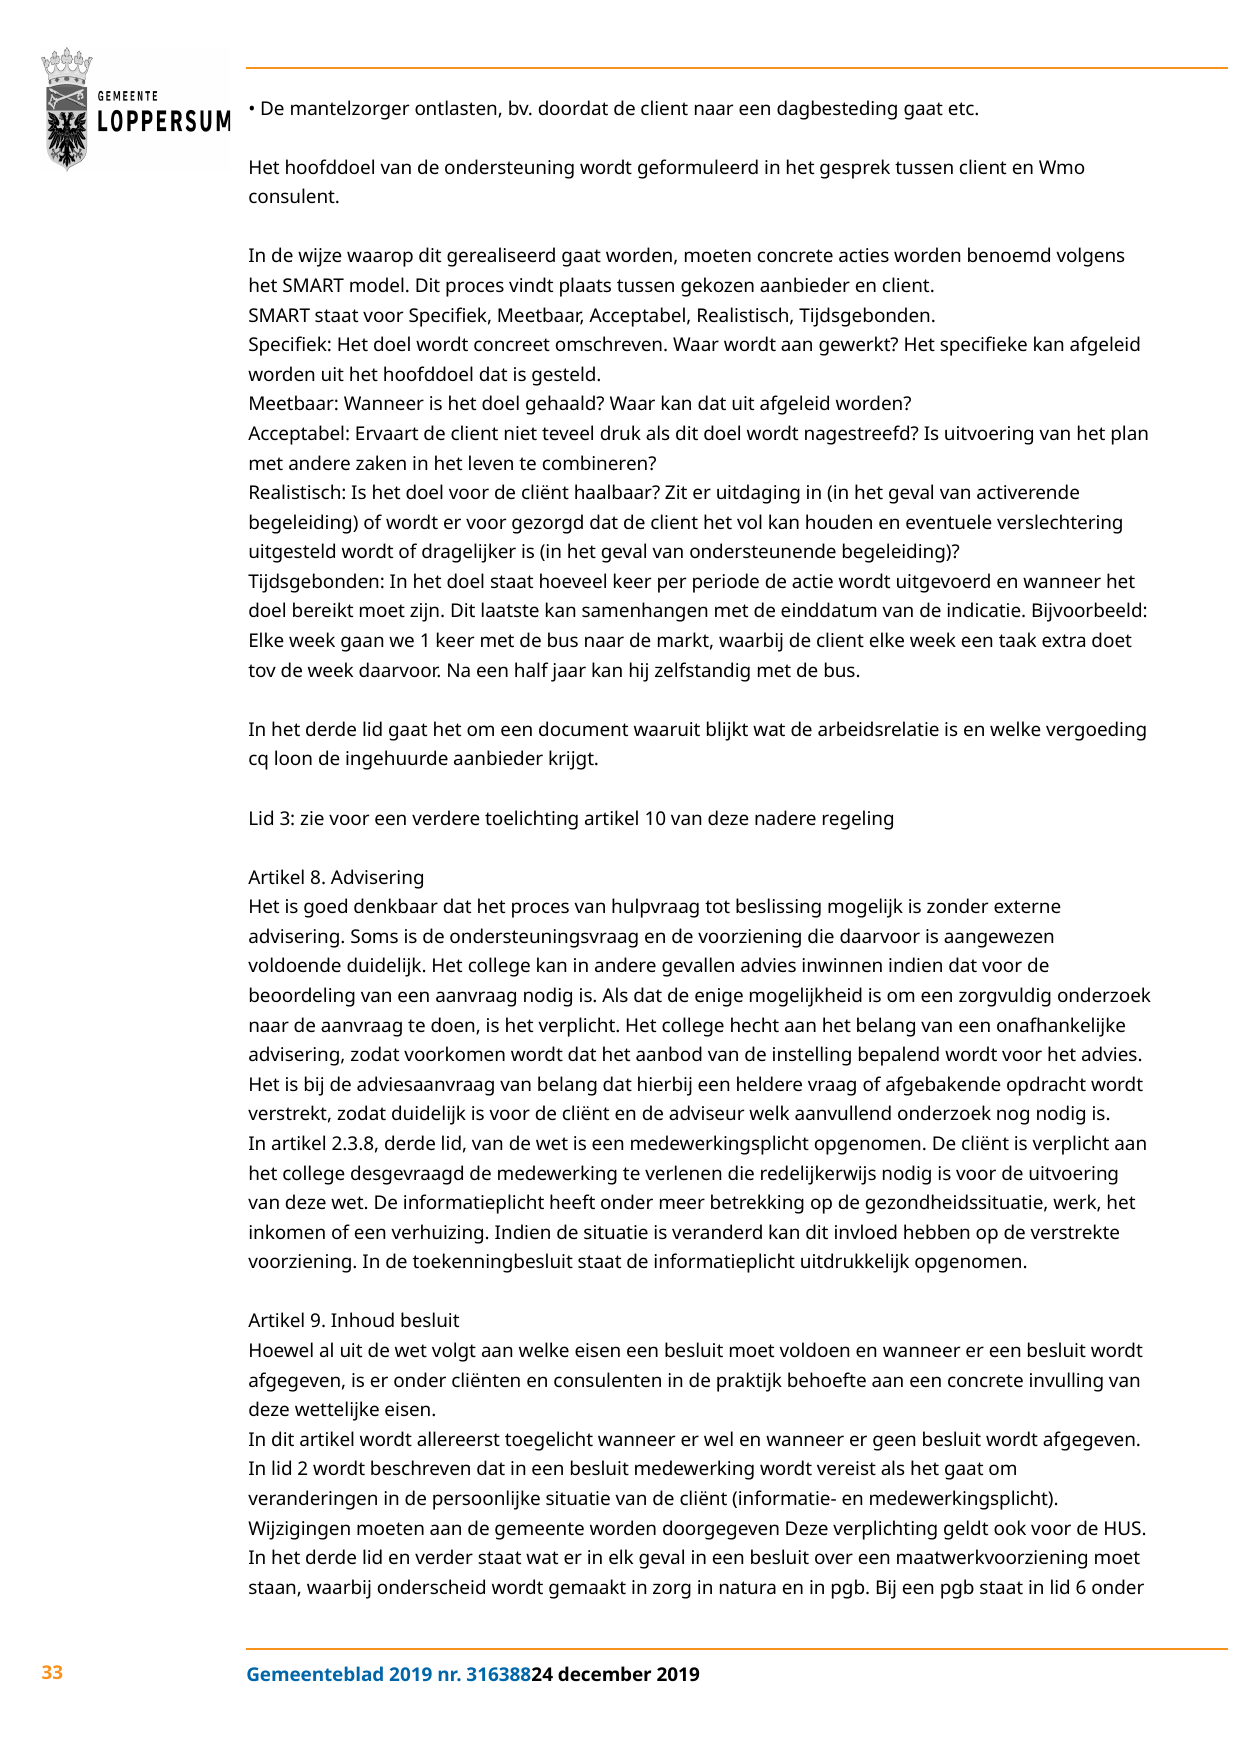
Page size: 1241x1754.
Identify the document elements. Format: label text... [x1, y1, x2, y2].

text SMART staat voor Specifiek, Meetbaar, Acceptabel, Realistisch, Tijdsgebonden. [248, 302, 1152, 328]
text In het derde lid en verder staat wat er in elk geval in een besluit over een maatwerkvoorziening moet staan, waarbij onderscheid wordt gemaakt in zorg in natura en in pgb. Bij een pgb staat in lid 6 onder [248, 1544, 1152, 1600]
text Acceptabel: Ervaart de client niet teveel druk als dit doel wordt nagestreefd? Is uitvoering van het plan met andere zaken in het leven te combineren? [248, 420, 1152, 476]
text Elke week gaan we 1 keer met de bus naar de markt, waarbij de client elke week een taak extra doet tov de week daarvoor. Na een half jaar kan hij zelfstandig met de bus. [248, 627, 1152, 683]
text Het hoofddoel van de ondersteuning wordt geformuleerd in het gesprek tussen client en Wmo consulent. [248, 154, 1152, 209]
text Realistisch: Is het doel voor de cliënt haalbaar? Zit er uitdaging in (in het geval van activerende begeleiding) of wordt er voor gezorgd dat de client het vol kan houden en eventuele verslechtering uitgesteld wordt of dragelijker is (in het geval van ondersteunende begeleiding)? [248, 479, 1152, 564]
text Artikel 9. Inhoud besluit [248, 1308, 1152, 1333]
text Meetbaar: Wanneer is het doel gehaald? Waar kan dat uit afgeleid worden? [248, 391, 1152, 416]
text In artikel 2.3.8, derde lid, van de wet is een medewerkingsplicht opgenomen. De cliënt is verplicht aan het college desgevraagd de medewerking te verlenen die redelijkerwijs nodig is voor de uitvoering van deze wet. De informatieplicht heeft onder meer betrekking op de gezondheidssituatie, werk, het inkomen of een verhuizing. Indien de situatie is veranderd kan dit invloed hebben op de verstrekte voorziening. In de toekenningbesluit staat de informatieplicht uitdrukkelijk opgenomen. [248, 1130, 1152, 1274]
text Artikel 8. Advisering [248, 864, 1152, 890]
text Specifiek: Het doel wordt concreet omschreven. Waar wordt aan gewerkt? Het specifieke kan afgeleid worden uit het hoofddoel dat is gesteld. [248, 331, 1152, 387]
text In lid 2 wordt beschreven dat in een besluit medewerking wordt vereist als het gaat om veranderingen in de persoonlijke situatie van de cliënt (informatie- en medewerkingsplicht). Wijzigingen moeten aan de gemeente worden doorgegeven Deze verplichting geldt ook voor de HUS. [248, 1456, 1152, 1541]
picture [41, 47, 231, 172]
text In het derde lid gaat het om een document waaruit blijkt wat de arbeidsrelatie is en welke vergoeding cq loon de ingehuurde aanbieder krijgt. [248, 716, 1152, 771]
text • De mantelzorger ontlasten, bv. doordat de client naar een dagbesteding gaat etc. [248, 95, 1152, 121]
text Tijdsgebonden: In het doel staat hoeveel keer per periode de actie wordt uitgevoerd en wanneer het doel bereikt moet zijn. Dit laatste kan samenhangen met de einddatum van de indicatie. Bijvoorbeeld: [248, 568, 1152, 623]
text In de wijze waarop dit gerealiseerd gaat worden, moeten concrete acties worden benoemd volgens het SMART model. Dit proces vindt plaats tussen gekozen aanbieder en client. [248, 243, 1152, 298]
text Hoewel al uit de wet volgt aan welke eisen een besluit moet voldoen en wanneer er een besluit wordt afgegeven, is er onder cliënten en consulenten in de praktijk behoefte aan een concrete invulling van deze wettelijke eisen. [248, 1337, 1152, 1422]
text Lid 3: zie voor een verdere toelichting artikel 10 van deze nadere regeling [248, 805, 1152, 831]
text In dit artikel wordt allereerst toegelicht wanneer er wel en wanneer er geen besluit wordt afgegeven. [248, 1426, 1152, 1452]
text Het is goed denkbaar dat het proces van hulpvraag tot beslissing mogelijk is zonder externe advisering. Soms is de ondersteuningsvraag en de voorziening die daarvoor is aangewezen voldoende duidelijk. Het college kan in andere gevallen advies inwinnen indien dat voor de beoordeling van een aanvraag nodig is. Als dat de enige mogelijkheid is om een zorgvuldig onderzoek naar de aanvraag te doen, is het verplicht. Het college hecht aan het belang van een onafhankelijke advisering, zodat voorkomen wordt dat het aanbod van de instelling bepalend wordt voor het advies. Het is bij de adviesaanvraag van belang dat hierbij een heldere vraag of afgebakende opdracht wordt verstrekt, zodat duidelijk is voor de cliёnt en de adviseur welk aanvullend onderzoek nog nodig is. [248, 893, 1152, 1126]
